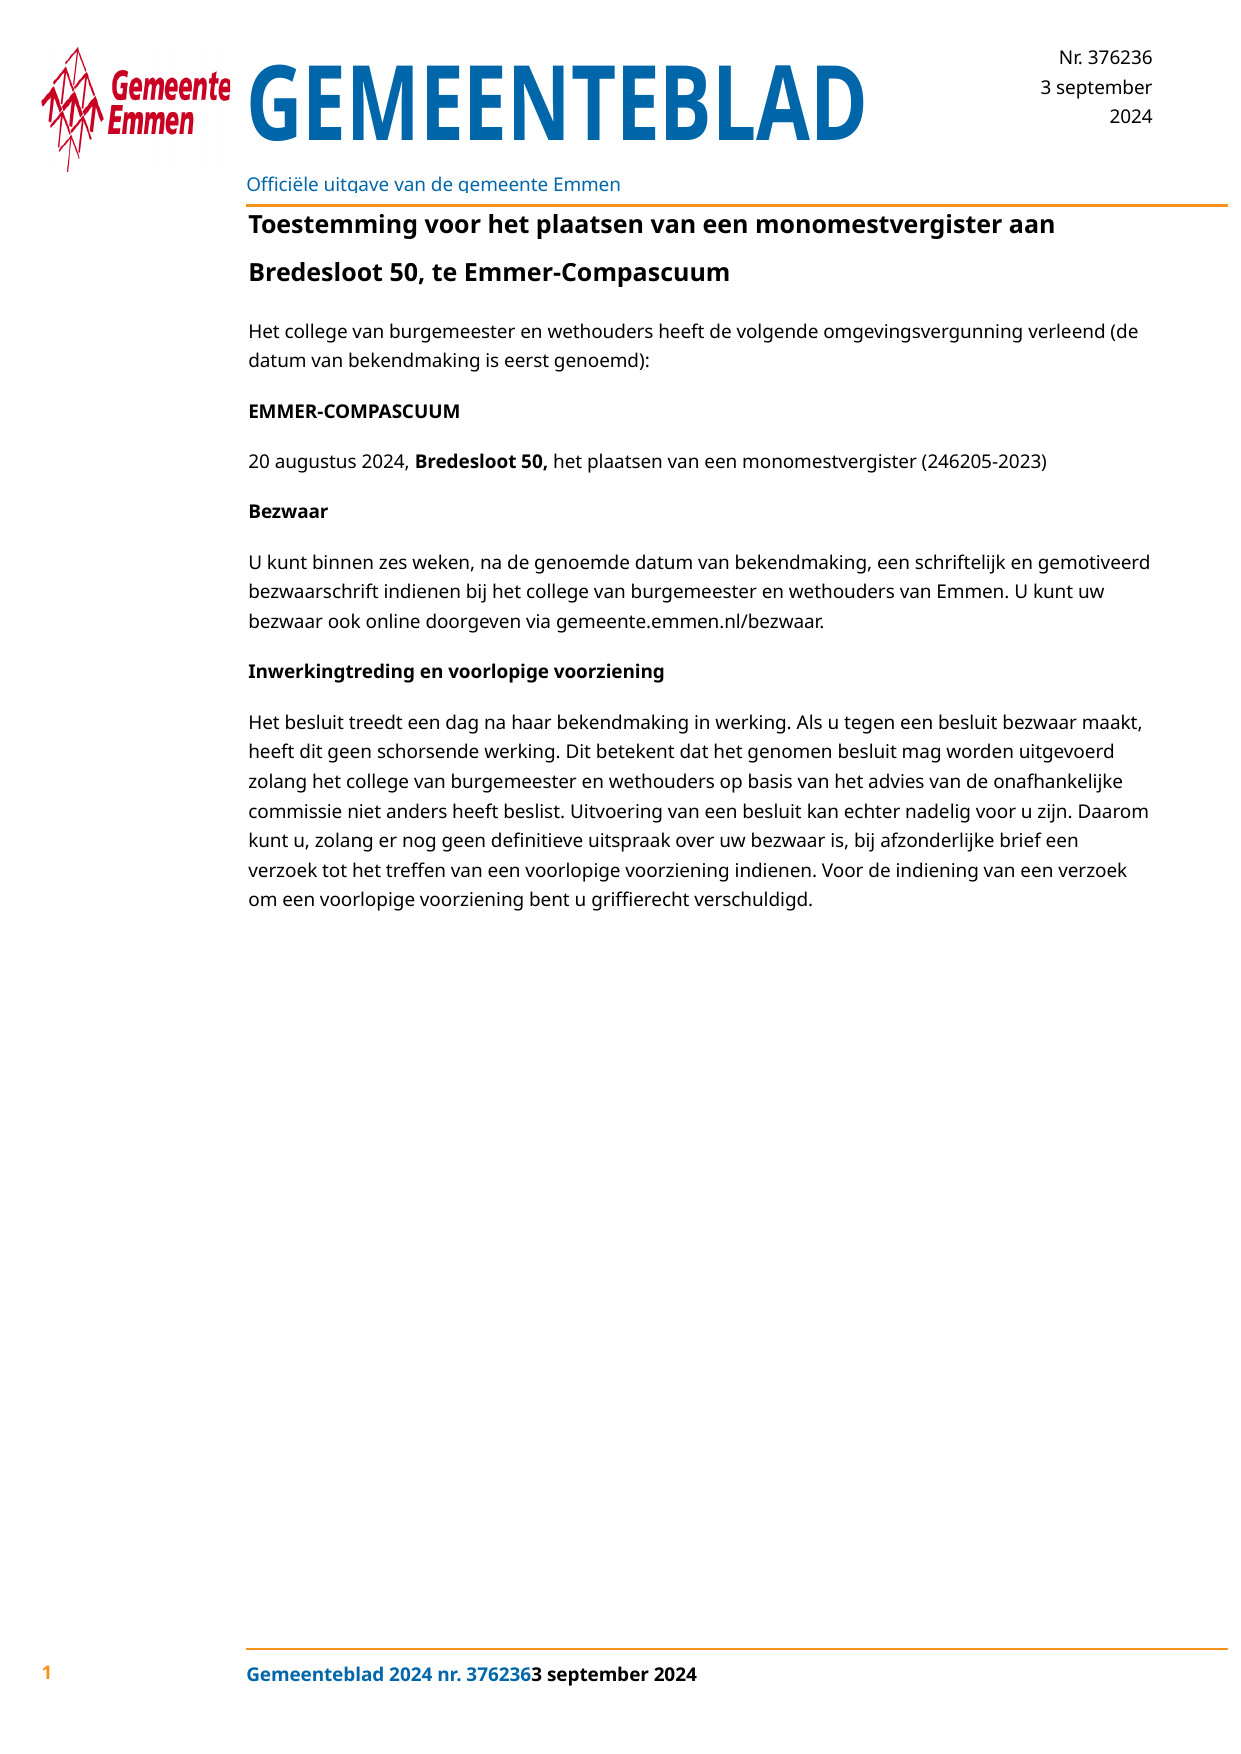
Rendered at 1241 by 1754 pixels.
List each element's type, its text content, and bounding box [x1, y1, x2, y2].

text Het college van burgemeester en wethouders heeft de volgende omgevingsvergunning verleend (de datum van bekendmaking is eerst genoemd): [248, 318, 1152, 373]
text Het besluit treedt een dag na haar bekendmaking in werking. Als u tegen een besluit bezwaar maakt, heeft dit geen schorsende werking. Dit betekent dat het genomen besluit mag worden uitgevoerd zolang het college van burgemeester en wethouders op basis van het advies van de onafhankelijke commissie niet anders heeft beslist. Uitvoering van een besluit kan echter nadelig voor u zijn. Daarom kunt u, zolang er nog geen definitieve uitspraak over uw bezwaar is, bij afzonderlijke brief een verzoek tot het treffen van een voorlopige voorziening indienen. Voor de indiening van een verzoek om een voorlopige voorziening bent u griffierecht verschuldigd. [248, 709, 1152, 912]
text U kunt binnen zes weken, na de genoemde datum van bekendmaking, een schriftelijk en gemotiveerd bezwaarschrift indienen bij het college van burgemeester en wethouders van Emmen. U kunt uw bezwaar ook online doorgeven via gemeente.emmen.nl/bezwaar. [248, 549, 1152, 634]
text Toestemming voor het plaatsen van een monomestvergister aan Bredesloot 50, te Emmer-Compascuum [248, 207, 1152, 288]
text Inwerkingtreding en voorlopige voorziening [248, 659, 1152, 684]
text Bezwaar [248, 499, 1152, 524]
text EMMER-COMPASCUUM [248, 398, 1152, 424]
text 20 augustus 2024, Bredesloot 50, het plaatsen van een monomestvergister (246205-2023) [248, 448, 1152, 474]
picture [41, 47, 231, 172]
